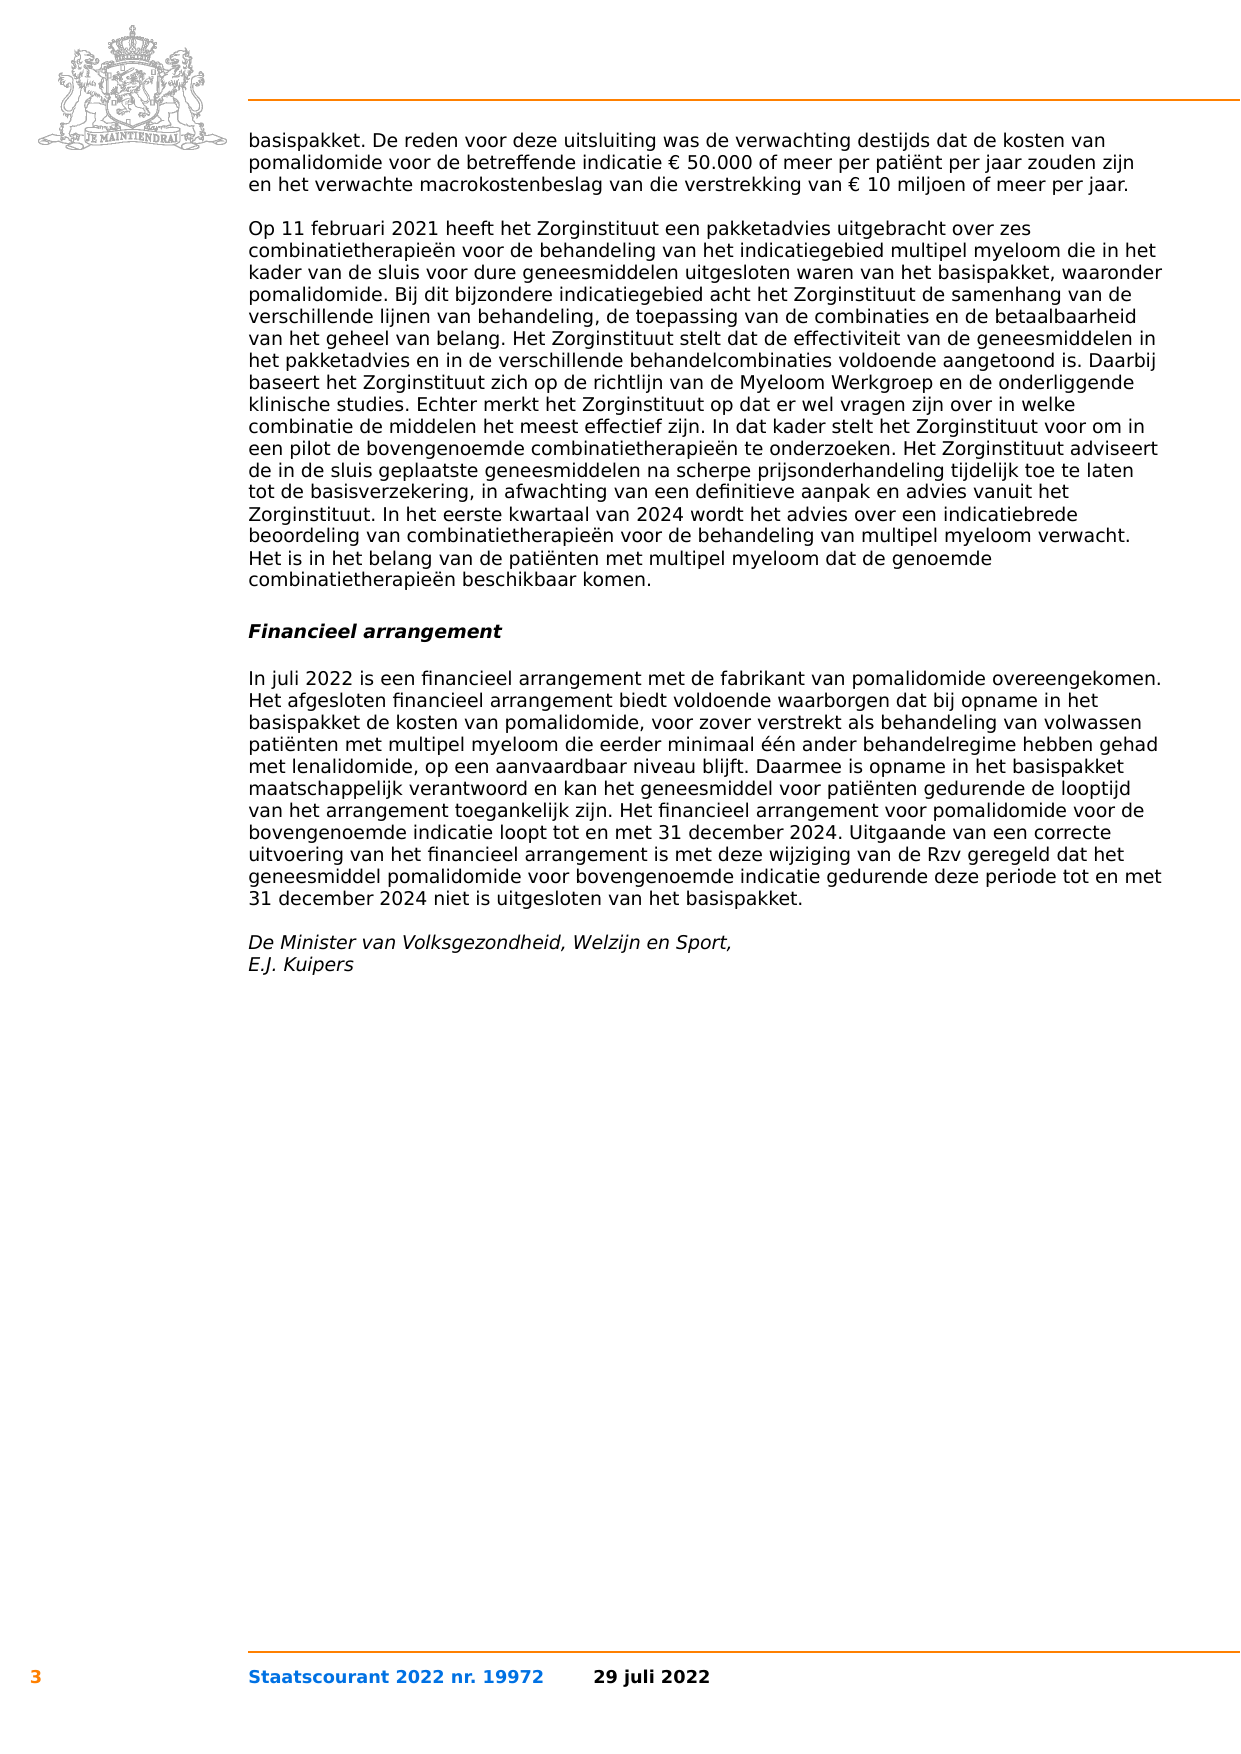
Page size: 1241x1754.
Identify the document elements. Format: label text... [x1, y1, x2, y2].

text In juli 2022 is een financieel arrangement met de fabrikant van pomalidomide overeengekomen. Het afgesloten financieel arrangement biedt voldoende waarborgen dat bij opname in het basispakket de kosten van pomalidomide, voor zover verstrekt als behandeling van volwassen patiënten met multipel myeloom die eerder minimaal één ander behandelregime hebben gehad met lenalidomide, op een aanvaardbaar niveau blijft. Daarmee is opname in het basispakket maatschappelijk verantwoord en kan het geneesmiddel voor patiënten gedurende de looptijd van het arrangement toegankelijk zijn. Het financieel arrangement voor pomalidomide voor de bovengenoemde indicatie loopt tot en met 31 december 2024. Uitgaande van een correcte uitvoering van het financieel arrangement is met deze wijziging van de Rzv geregeld dat het geneesmiddel pomalidomide voor bovengenoemde indicatie gedurende deze periode tot en met 31 december 2024 niet is uitgesloten van het basispakket. [248, 668, 1163, 910]
text De Minister van Volksgezondheid, Welzijn en Sport, E.J. Kuipers [248, 932, 1163, 976]
text Op 11 februari 2021 heeft het Zorginstituut een pakketadvies uitgebracht over zes combinatietherapieën voor de behandeling van het indicatiegebied multipel myeloom die in het kader van de sluis voor dure geneesmiddelen uitgesloten waren van het basispakket, waaronder pomalidomide. Bij dit bijzondere indicatiegebied acht het Zorginstituut de samenhang van de verschillende lijnen van behandeling, de toepassing van de combinaties en de betaalbaarheid van het geheel van belang. Het Zorginstituut stelt dat de effectiviteit van de geneesmiddelen in het pakketadvies en in de verschillende behandelcombinaties voldoende aangetoond is. Daarbij baseert het Zorginstituut zich op de richtlijn van de Myeloom Werkgroep en de onderliggende klinische studies. Echter merkt het Zorginstituut op dat er wel vragen zijn over in welke combinatie de middelen het meest effectief zijn. In dat kader stelt het Zorginstituut voor om in een pilot de bovengenoemde combinatietherapieën te onderzoeken. Het Zorginstituut adviseert de in de sluis geplaatste geneesmiddelen na scherpe prijsonderhandeling tijdelijk toe te laten tot de basisverzekering, in afwachting van een definitieve aanpak en advies vanuit het Zorginstituut. In het eerste kwartaal van 2024 wordt het advies over een indicatiebrede beoordeling van combinatietherapieën voor de behandeling van multipel myeloom verwacht. Het is in het belang van de patiënten met multipel myeloom dat de genoemde combinatietherapieën beschikbaar komen. [248, 218, 1163, 591]
subtitle Financieel arrangement [248, 621, 1163, 643]
picture [38, 25, 227, 150]
text basispakket. De reden voor deze uitsluiting was de verwachting destijds dat de kosten van pomalidomide voor de betreffende indicatie € 50.000 of meer per patiënt per jaar zouden zijn en het verwachte macrokostenbeslag van die verstrekking van € 10 miljoen of meer per jaar. [248, 130, 1163, 196]
